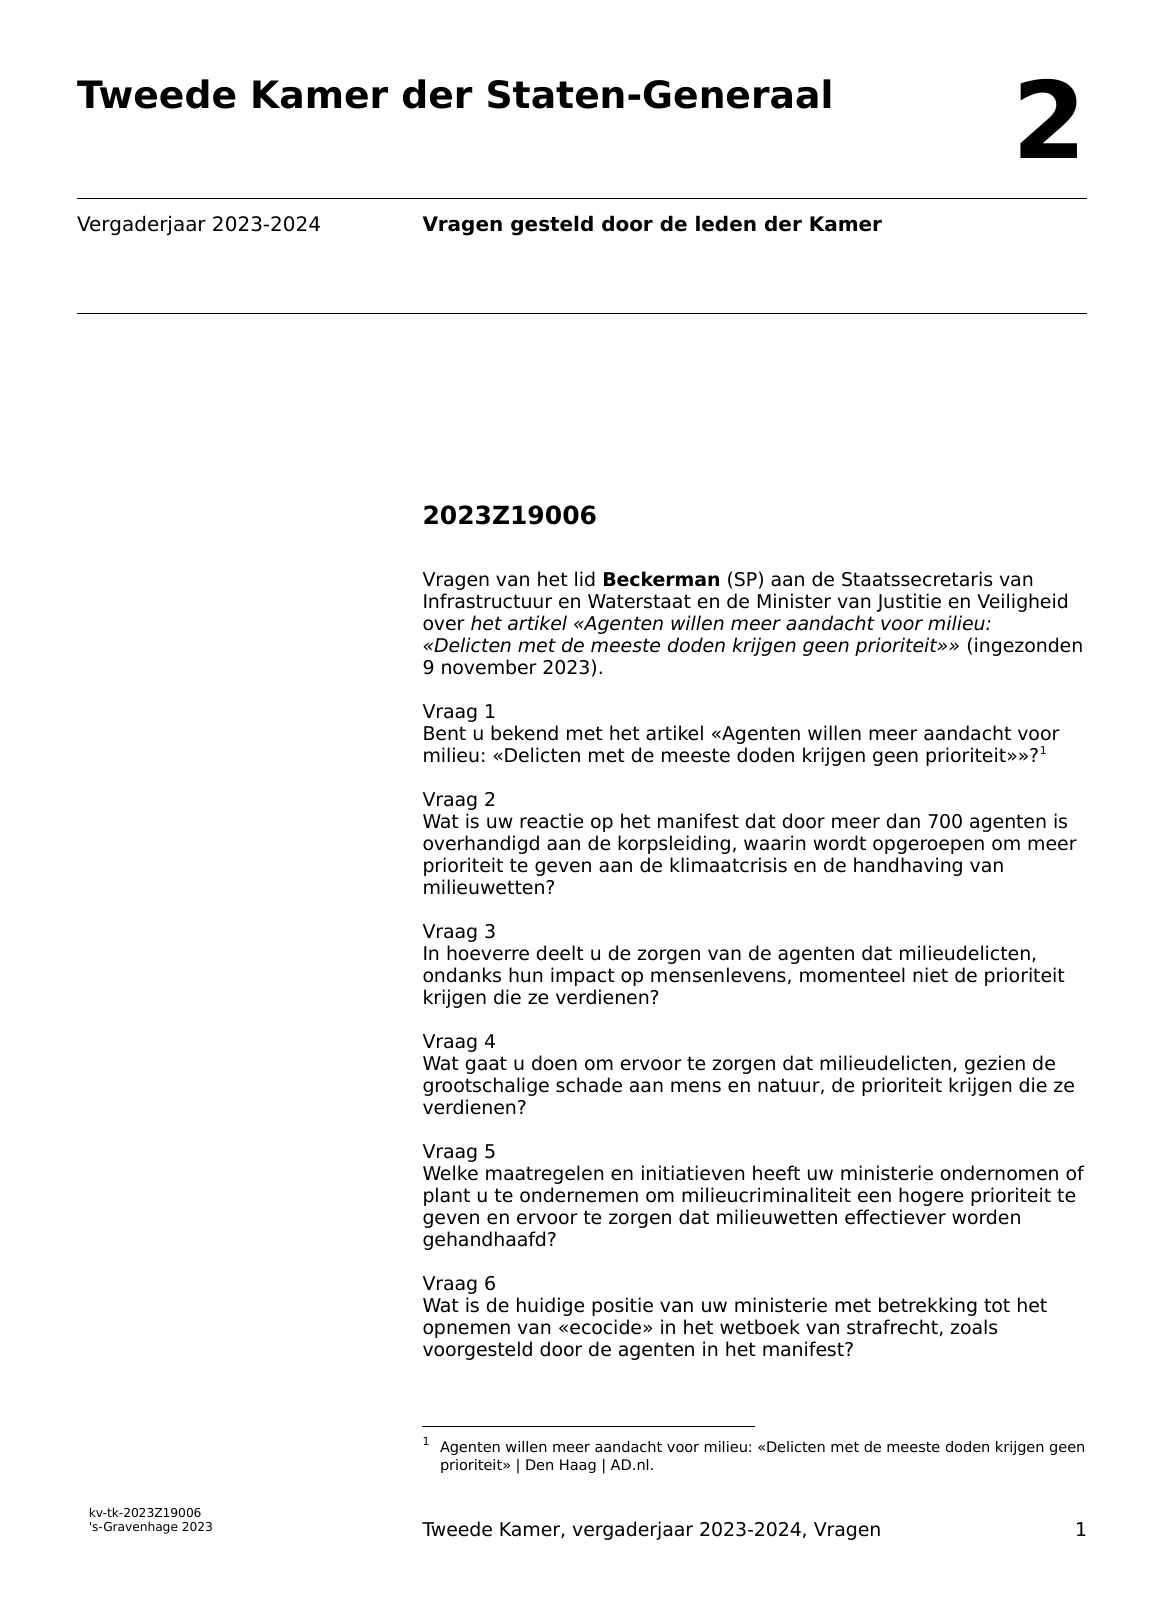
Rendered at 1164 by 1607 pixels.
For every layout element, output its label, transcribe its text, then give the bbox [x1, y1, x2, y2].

text Vraag 5 [422, 1141, 1087, 1163]
text In hoeverre deelt u de zorgen van de agenten dat milieudelicten, ondanks hun impact op mensenlevens, momenteel niet de prioriteit krijgen die ze verdienen? [422, 943, 1087, 1009]
text Vragen van het lid Beckerman (SP) aan de Staatssecretaris van Infrastructuur en Waterstaat en de Minister van Justitie en Veiligheid over het artikel «Agenten willen meer aandacht voor milieu: «Delicten met de meeste doden krijgen geen prioriteit»» (ingezonden 9 november 2023). [422, 569, 1087, 679]
table_cell Vragen gesteld door de leden der Kamer [422, 199, 1087, 313]
text 's-Gravenhage 2023 [88, 1520, 323, 1534]
table_header Tweede Kamer der Staten-Generaal [77, 59, 886, 198]
text kv-tk-2023Z19006 [88, 1506, 323, 1520]
text Bent u bekend met het artikel «Agenten willen meer aandacht voor milieu: «Delicten met de meeste doden krijgen geen prioriteit»»? [422, 723, 1087, 767]
text Vraag 4 [422, 1031, 1087, 1053]
text Vraag 3 [422, 921, 1087, 943]
text Vraag 2 [422, 789, 1087, 811]
text 2023Z19006 [422, 501, 1087, 531]
text Agenten willen meer aandacht voor milieu: «Delicten met de meeste doden krijgen geen prioriteit» | Den Haag | AD.nl. [422, 1435, 1087, 1474]
table_header 2 [886, 59, 1087, 198]
text Welke maatregelen en initiatieven heeft uw ministerie ondernomen of plant u te ondernemen om milieucriminaliteit een hogere prioriteit te geven en ervoor te zorgen dat milieuwetten effectiever worden gehandhaafd? [422, 1163, 1087, 1251]
text Vraag 1 [422, 701, 1087, 723]
text Wat gaat u doen om ervoor te zorgen dat milieudelicten, gezien de grootschalige schade aan mens en natuur, de prioriteit krijgen die ze verdienen? [422, 1053, 1087, 1119]
table_cell Vergaderjaar 2023-2024 [77, 199, 422, 313]
text Vraag 6 [422, 1273, 1087, 1295]
text Wat is uw reactie op het manifest dat door meer dan 700 agenten is overhandigd aan de korpsleiding, waarin wordt opgeroepen om meer prioriteit te geven aan de klimaatcrisis en de handhaving van milieuwetten? [422, 811, 1087, 899]
text Wat is de huidige positie van uw ministerie met betrekking tot het opnemen van «ecocide» in het wetboek van strafrecht, zoals voorgesteld door de agenten in het manifest? [422, 1295, 1087, 1361]
